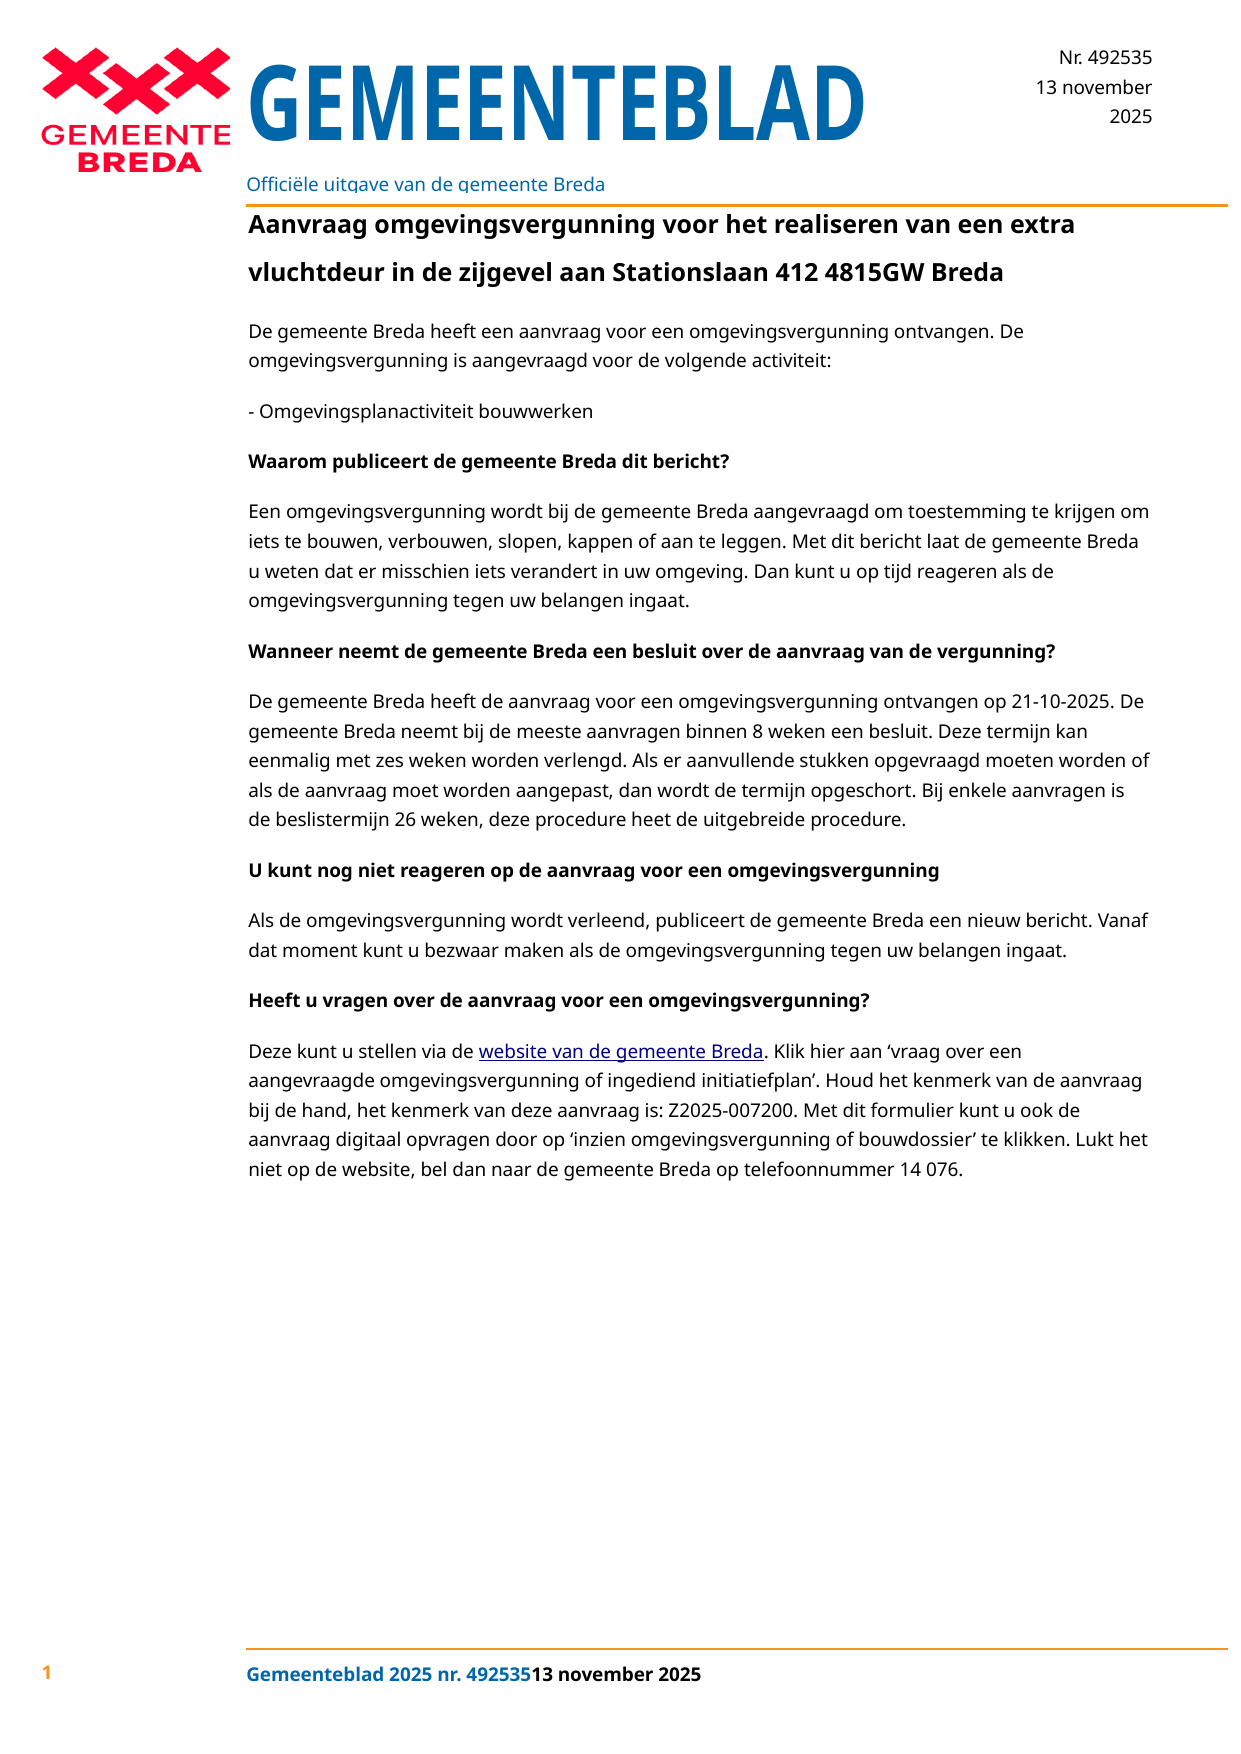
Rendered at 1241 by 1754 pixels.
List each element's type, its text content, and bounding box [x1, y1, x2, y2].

text U kunt nog niet reageren op de aanvraag voor een omgevingsvergunning [248, 857, 1152, 883]
text Aanvraag omgevingsvergunning voor het realiseren van een extra vluchtdeur in de zijgevel aan Stationslaan 412 4815GW Breda [248, 207, 1152, 288]
text Deze kunt u stellen via de website van de gemeente Breda. Klik hier aan ‘vraag over een aangevraagde omgevingsvergunning of ingediend initiatiefplan’. Houd het kenmerk van de aanvraag bij de hand, het kenmerk van deze aanvraag is: Z2025-007200. Met dit formulier kunt u ook de aanvraag digitaal opvragen door op ‘inzien omgevingsvergunning of bouwdossier’ te klikken. Lukt het niet op de website, bel dan naar de gemeente Breda op telefoonnummer 14 076. [248, 1038, 1152, 1182]
text Een omgevingsvergunning wordt bij de gemeente Breda aangevraagd om toestemming te krijgen om iets te bouwen, verbouwen, slopen, kappen of aan te leggen. Met dit bericht laat de gemeente Breda u weten dat er misschien iets verandert in uw omgeving. Dan kunt u op tijd reageren als de omgevingsvergunning tegen uw belangen ingaat. [248, 499, 1152, 613]
text Als de omgevingsvergunning wordt verleend, publiceert de gemeente Breda een nieuw bericht. Vanaf dat moment kunt u bezwaar maken als de omgevingsvergunning tegen uw belangen ingaat. [248, 907, 1152, 963]
text De gemeente Breda heeft de aanvraag voor een omgevingsvergunning ontvangen op 21-10-2025. De gemeente Breda neemt bij de meeste aanvragen binnen 8 weken een besluit. Deze termijn kan eenmalig met zes weken worden verlengd. Als er aanvullende stukken opgevraagd moeten worden of als de aanvraag moet worden aangepast, dan wordt de termijn opgeschort. Bij enkele aanvragen is de beslistermijn 26 weken, deze procedure heet de uitgebreide procedure. [248, 688, 1152, 832]
picture [41, 47, 231, 172]
text Wanneer neemt de gemeente Breda een besluit over de aanvraag van de vergunning? [248, 638, 1152, 664]
text Waarom publiceert de gemeente Breda dit bericht? [248, 448, 1152, 474]
text - Omgevingsplanactiviteit bouwwerken [248, 398, 1152, 424]
text Heeft u vragen over de aanvraag voor een omgevingsvergunning? [248, 987, 1152, 1013]
text De gemeente Breda heeft een aanvraag voor een omgevingsvergunning ontvangen. De omgevingsvergunning is aangevraagd voor de volgende activiteit: [248, 318, 1152, 373]
